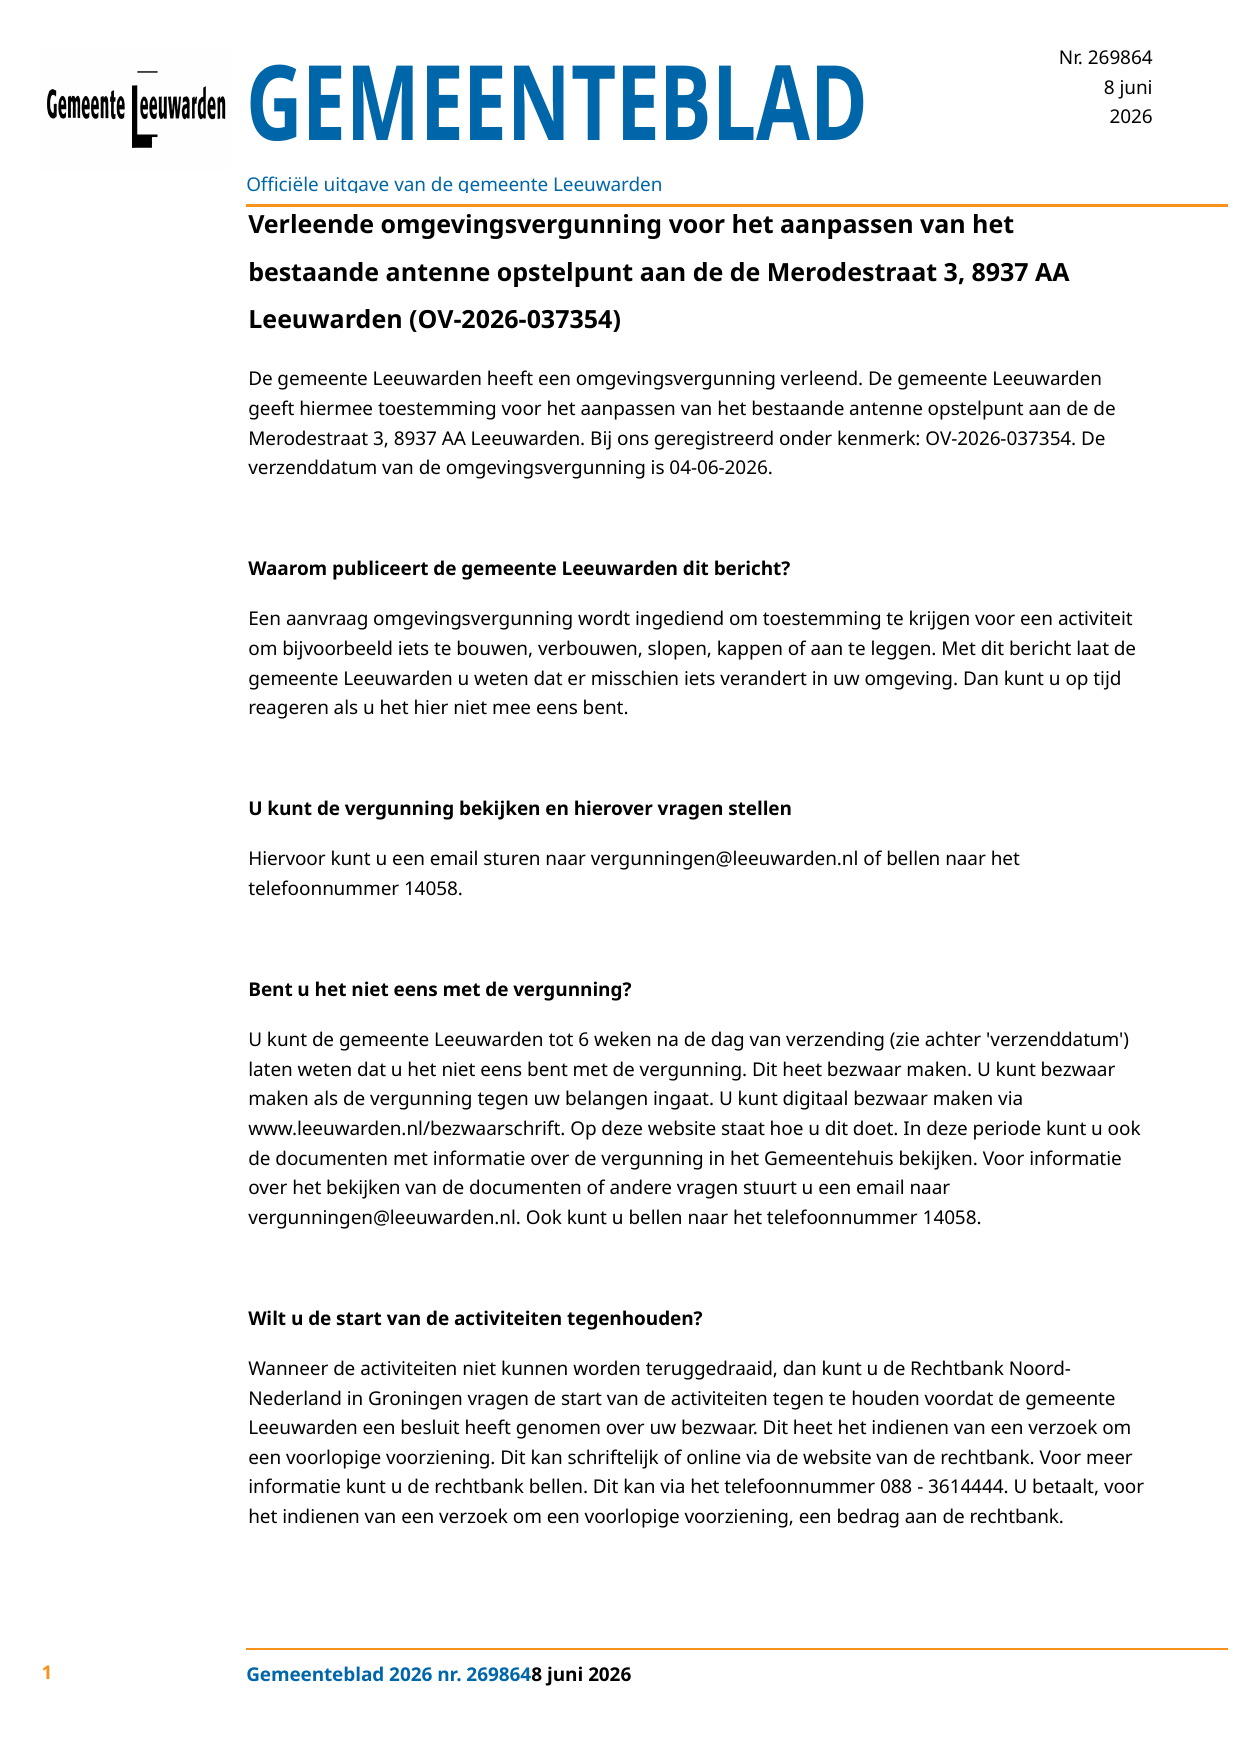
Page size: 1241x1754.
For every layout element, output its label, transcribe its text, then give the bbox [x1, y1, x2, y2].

text U kunt de vergunning bekijken en hierover vragen stellen [248, 795, 1152, 821]
text De gemeente Leeuwarden heeft een omgevingsvergunning verleend. De gemeente Leeuwarden geeft hiermee toestemming voor het aanpassen van het bestaande antenne opstelpunt aan de de Merodestraat 3, 8937 AA Leeuwarden. Bij ons geregistreerd onder kenmerk: OV-2026-037354. De verzenddatum van de omgevingsvergunning is 04-06-2026. [248, 366, 1152, 480]
text Hiervoor kunt u een email sturen naar vergunningen@leeuwarden.nl of bellen naar het telefoonnummer 14058. [248, 846, 1152, 901]
text Bent u het niet eens met de vergunning? [248, 976, 1152, 1002]
text Verleende omgevingsvergunning voor het aanpassen van het bestaande antenne opstelpunt aan de de Merodestraat 3, 8937 AA Leeuwarden (OV-2026-037354) [248, 207, 1152, 336]
text Wilt u de start van de activiteiten tegenhouden? [248, 1305, 1152, 1330]
text Waarom publiceert de gemeente Leeuwarden dit bericht? [248, 555, 1152, 581]
text Wanneer de activiteiten niet kunnen worden teruggedraaid, dan kunt u de Rechtbank Noord-Nederland in Groningen vragen de start van de activiteiten tegen te houden voordat de gemeente Leeuwarden een besluit heeft genomen over uw bezwaar. Dit heet het indienen van een verzoek om een voorlopige voorziening. Dit kan schriftelijk of online via de website van de rechtbank. Voor meer informatie kunt u de rechtbank bellen. Dit kan via het telefoonnummer 088 - 3614444. U betaalt, voor het indienen van een verzoek om een voorlopige voorziening, een bedrag aan de rechtbank. [248, 1355, 1152, 1529]
picture [41, 47, 231, 172]
text U kunt de gemeente Leeuwarden tot 6 weken na de dag van verzending (zie achter 'verzenddatum') laten weten dat u het niet eens bent met de vergunning. Dit heet bezwaar maken. U kunt bezwaar maken als de vergunning tegen uw belangen ingaat. U kunt digitaal bezwaar maken via www.leeuwarden.nl/bezwaarschrift. Op deze website staat hoe u dit doet. In deze periode kunt u ook de documenten met informatie over de vergunning in het Gemeentehuis bekijken. Voor informatie over het bekijken van de documenten of andere vragen stuurt u een email naar vergunningen@leeuwarden.nl. Ook kunt u bellen naar het telefoonnummer 14058. [248, 1026, 1152, 1229]
text Een aanvraag omgevingsvergunning wordt ingediend om toestemming te krijgen voor een activiteit om bijvoorbeeld iets te bouwen, verbouwen, slopen, kappen of aan te leggen. Met dit bericht laat de gemeente Leeuwarden u weten dat er misschien iets verandert in uw omgeving. Dan kunt u op tijd reageren als u het hier niet mee eens bent. [248, 606, 1152, 720]
